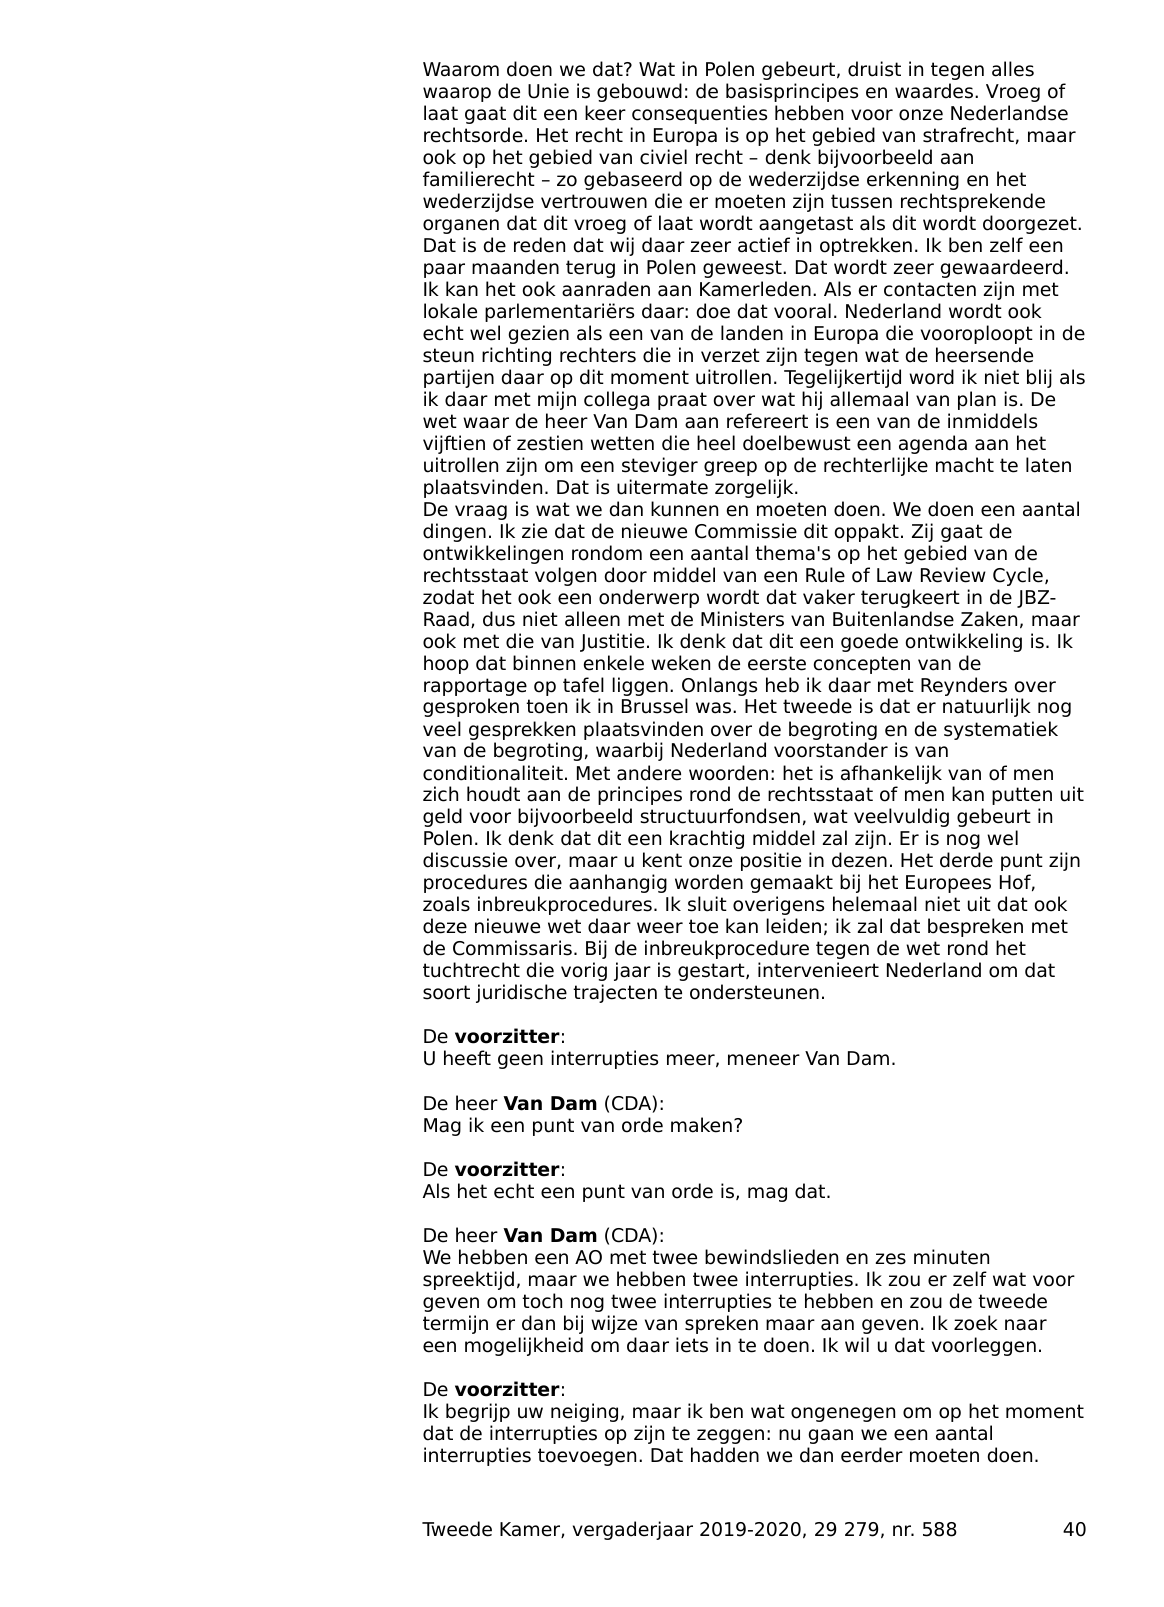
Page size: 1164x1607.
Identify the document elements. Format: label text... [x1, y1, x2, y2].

text De voorzitter: [422, 1379, 1087, 1401]
text Waarom doen we dat? Wat in Polen gebeurt, druist in tegen alles waarop de Unie is gebouwd: de basisprincipes en waardes. Vroeg of laat gaat dit een keer consequenties hebben voor onze Nederlandse rechtsorde. Het recht in Europa is op het gebied van strafrecht, maar ook op het gebied van civiel recht – denk bijvoorbeeld aan familierecht – zo gebaseerd op de wederzijdse erkenning en het wederzijdse vertrouwen die er moeten zijn tussen rechtsprekende organen dat dit vroeg of laat wordt aangetast als dit wordt doorgezet. Dat is de reden dat wij daar zeer actief in optrekken. Ik ben zelf een paar maanden terug in Polen geweest. Dat wordt zeer gewaardeerd. Ik kan het ook aanraden aan Kamerleden. Als er contacten zijn met lokale parlementariërs daar: doe dat vooral. Nederland wordt ook echt wel gezien als een van de landen in Europa die vooroploopt in de steun richting rechters die in verzet zijn tegen wat de heersende partijen daar op dit moment uitrollen. Tegelijkertijd word ik niet blij als ik daar met mijn collega praat over wat hij allemaal van plan is. De wet waar de heer Van Dam aan refereert is een van de inmiddels vijftien of zestien wetten die heel doelbewust een agenda aan het uitrollen zijn om een steviger greep op de rechterlijke macht te laten plaatsvinden. Dat is uitermate zorgelijk. [422, 59, 1087, 499]
text De voorzitter: [422, 1159, 1087, 1181]
text De heer Van Dam (CDA): [422, 1092, 1087, 1114]
text Mag ik een punt van orde maken? [422, 1114, 1087, 1136]
text U heeft geen interrupties meer, meneer Van Dam. [422, 1048, 1087, 1070]
text We hebben een AO met twee bewindslieden en zes minuten spreektijd, maar we hebben twee interrupties. Ik zou er zelf wat voor geven om toch nog twee interrupties te hebben en zou de tweede termijn er dan bij wijze van spreken maar aan geven. Ik zoek naar een mogelijkheid om daar iets in te doen. Ik wil u dat voorleggen. [422, 1247, 1087, 1357]
text De vraag is wat we dan kunnen en moeten doen. We doen een aantal dingen. Ik zie dat de nieuwe Commissie dit oppakt. Zij gaat de ontwikkelingen rondom een aantal thema's op het gebied van de rechtsstaat volgen door middel van een Rule of Law Review Cycle, zodat het ook een onderwerp wordt dat vaker terugkeert in de JBZ-Raad, dus niet alleen met de Ministers van Buitenlandse Zaken, maar ook met die van Justitie. Ik denk dat dit een goede ontwikkeling is. Ik hoop dat binnen enkele weken de eerste concepten van de rapportage op tafel liggen. Onlangs heb ik daar met Reynders over gesproken toen ik in Brussel was. Het tweede is dat er natuurlijk nog veel gesprekken plaatsvinden over de begroting en de systematiek van de begroting, waarbij Nederland voorstander is van conditionaliteit. Met andere woorden: het is afhankelijk van of men zich houdt aan de principes rond de rechtsstaat of men kan putten uit geld voor bijvoorbeeld structuurfondsen, wat veelvuldig gebeurt in Polen. Ik denk dat dit een krachtig middel zal zijn. Er is nog wel discussie over, maar u kent onze positie in dezen. Het derde punt zijn procedures die aanhangig worden gemaakt bij het Europees Hof, zoals inbreukprocedures. Ik sluit overigens helemaal niet uit dat ook deze nieuwe wet daar weer toe kan leiden; ik zal dat bespreken met de Commissaris. Bij de inbreukprocedure tegen de wet rond het tuchtrecht die vorig jaar is gestart, intervenieert Nederland om dat soort juridische trajecten te ondersteunen. [422, 499, 1087, 1004]
text De heer Van Dam (CDA): [422, 1225, 1087, 1247]
text De voorzitter: [422, 1026, 1087, 1048]
text Ik begrijp uw neiging, maar ik ben wat ongenegen om op het moment dat de interrupties op zijn te zeggen: nu gaan we een aantal interrupties toevoegen. Dat hadden we dan eerder moeten doen. [422, 1401, 1087, 1467]
text Als het echt een punt van orde is, mag dat. [422, 1181, 1087, 1203]
